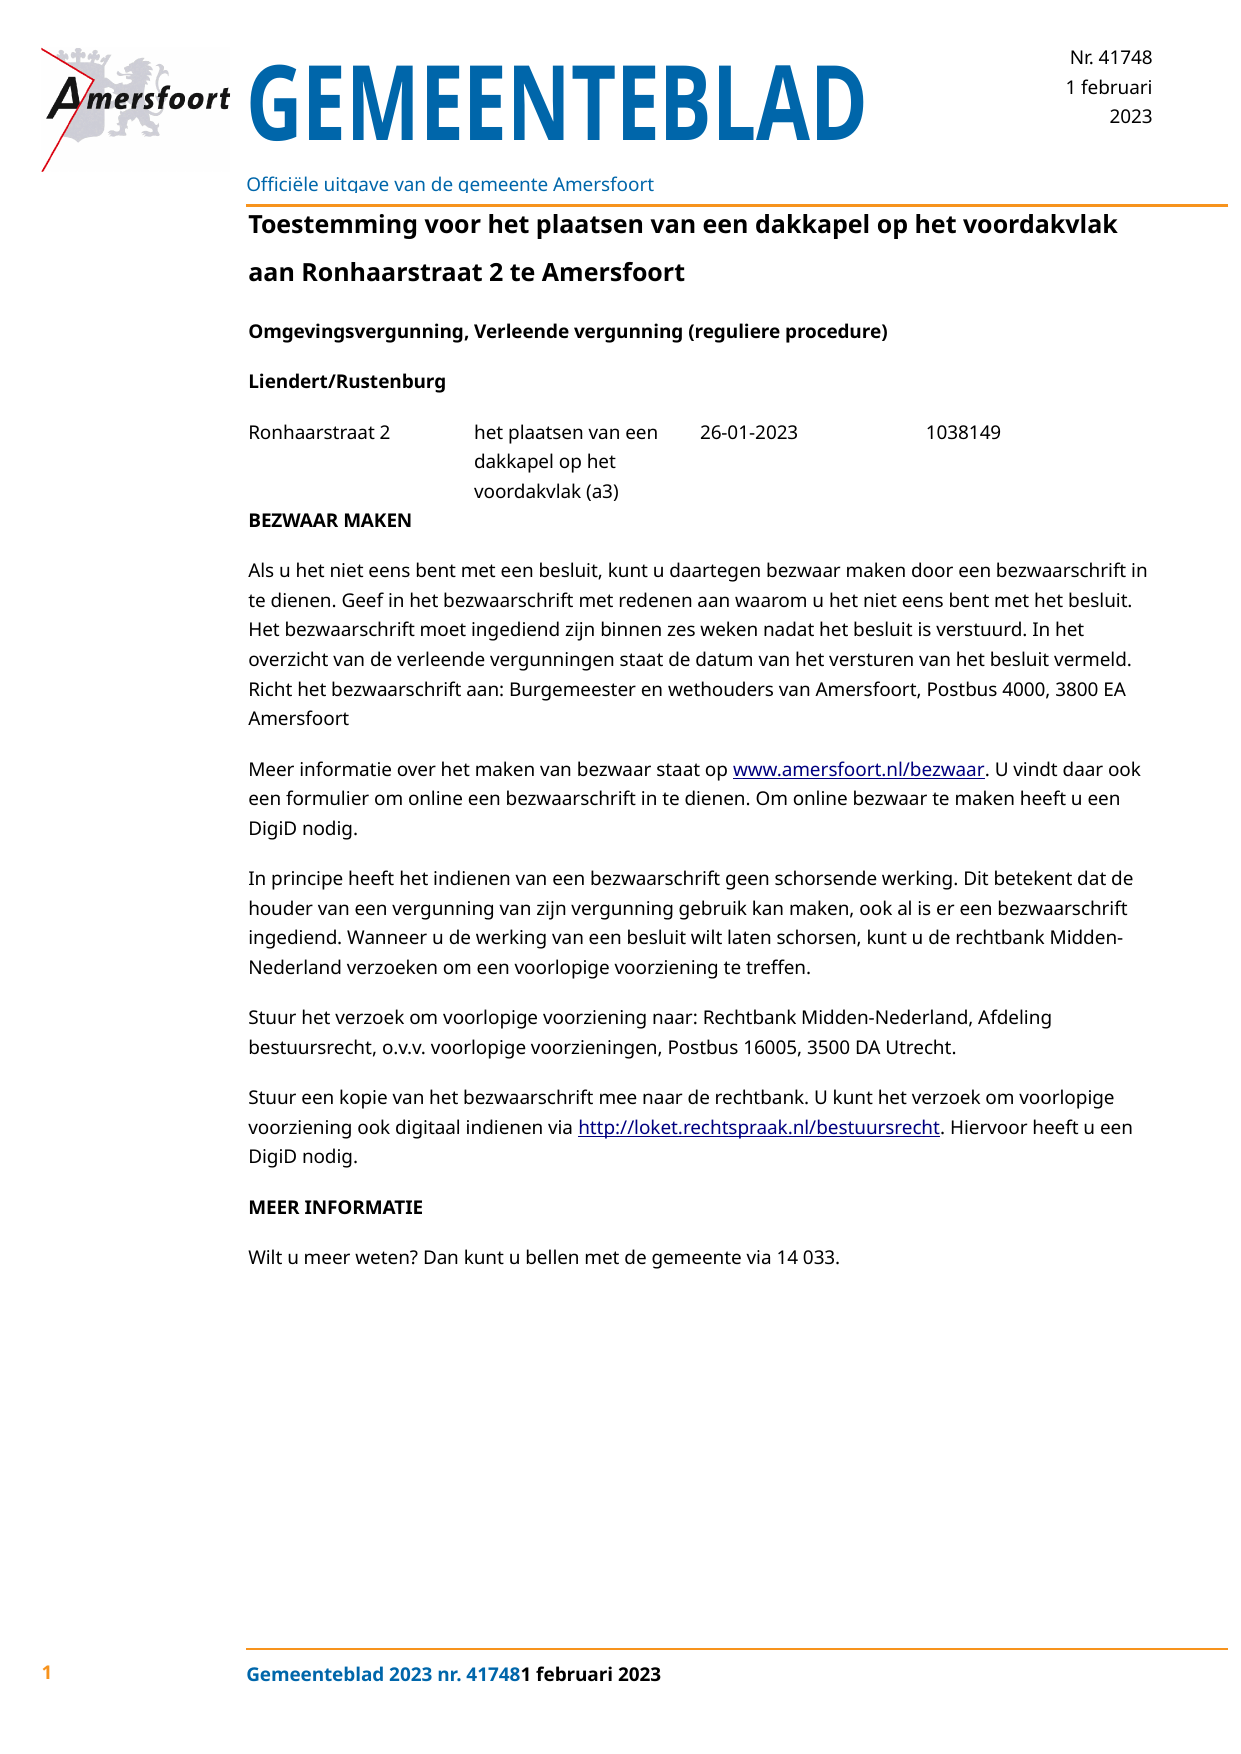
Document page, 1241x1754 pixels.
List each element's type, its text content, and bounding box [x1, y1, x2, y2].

text Omgevingsvergunning, Verleende vergunning (reguliere procedure) [248, 318, 1152, 344]
text Als u het niet eens bent met een besluit, kunt u daartegen bezwaar maken door een bezwaarschrift in te dienen. Geef in het bezwaarschrift met redenen aan waarom u het niet eens bent met het besluit. Het bezwaarschrift moet ingediend zijn binnen zes weken nadat het besluit is verstuurd. In het overzicht van de verleende vergunningen staat de datum van het versturen van het besluit vermeld. Richt het bezwaarschrift aan: Burgemeester en wethouders van Amersfoort, Postbus 4000, 3800 EA Amersfoort [248, 557, 1152, 731]
table_header het plaatsen van een dakkapel op het voordakvlak (a3) [474, 419, 700, 504]
text Meer informatie over het maken van bezwaar staat op www.amersfoort.nl/bezwaar. U vindt daar ook een formulier om online een bezwaarschrift in te dienen. Om online bezwaar te maken heeft u een DigiD nodig. [248, 756, 1152, 841]
table_header 26-01-2023 [700, 419, 926, 504]
text Stuur het verzoek om voorlopige voorziening naar: Rechtbank Midden-Nederland, Afdeling bestuursrecht, o.v.v. voorlopige voorzieningen, Postbus 16005, 3500 DA Utrecht. [248, 1004, 1152, 1060]
picture [41, 47, 231, 172]
text BEZWAAR MAKEN [248, 507, 1152, 533]
text Stuur een kopie van het bezwaarschrift mee naar de rechtbank. U kunt het verzoek om voorlopige voorziening ook digitaal indienen via http://loket.rechtspraak.nl/bestuursrecht. Hiervoor heeft u een DigiD nodig. [248, 1084, 1152, 1169]
text Toestemming voor het plaatsen van een dakkapel op het voordakvlak aan Ronhaarstraat 2 te Amersfoort [248, 207, 1152, 288]
table_header Ronhaarstraat 2 [248, 419, 474, 504]
text MEER INFORMATIE [248, 1194, 1152, 1220]
text In principe heeft het indienen van een bezwaarschrift geen schorsende werking. Dit betekent dat de houder van een vergunning van zijn vergunning gebruik kan maken, ook al is er een bezwaarschrift ingediend. Wanneer u de werking van een besluit wilt laten schorsen, kunt u de rechtbank Midden-Nederland verzoeken om een voorlopige voorziening te treffen. [248, 865, 1152, 980]
table_header 1038149 [926, 419, 1152, 504]
text Liendert/Rustenburg [248, 368, 1152, 394]
text Wilt u meer weten? Dan kunt u bellen met de gemeente via 14 033. [248, 1244, 1152, 1270]
